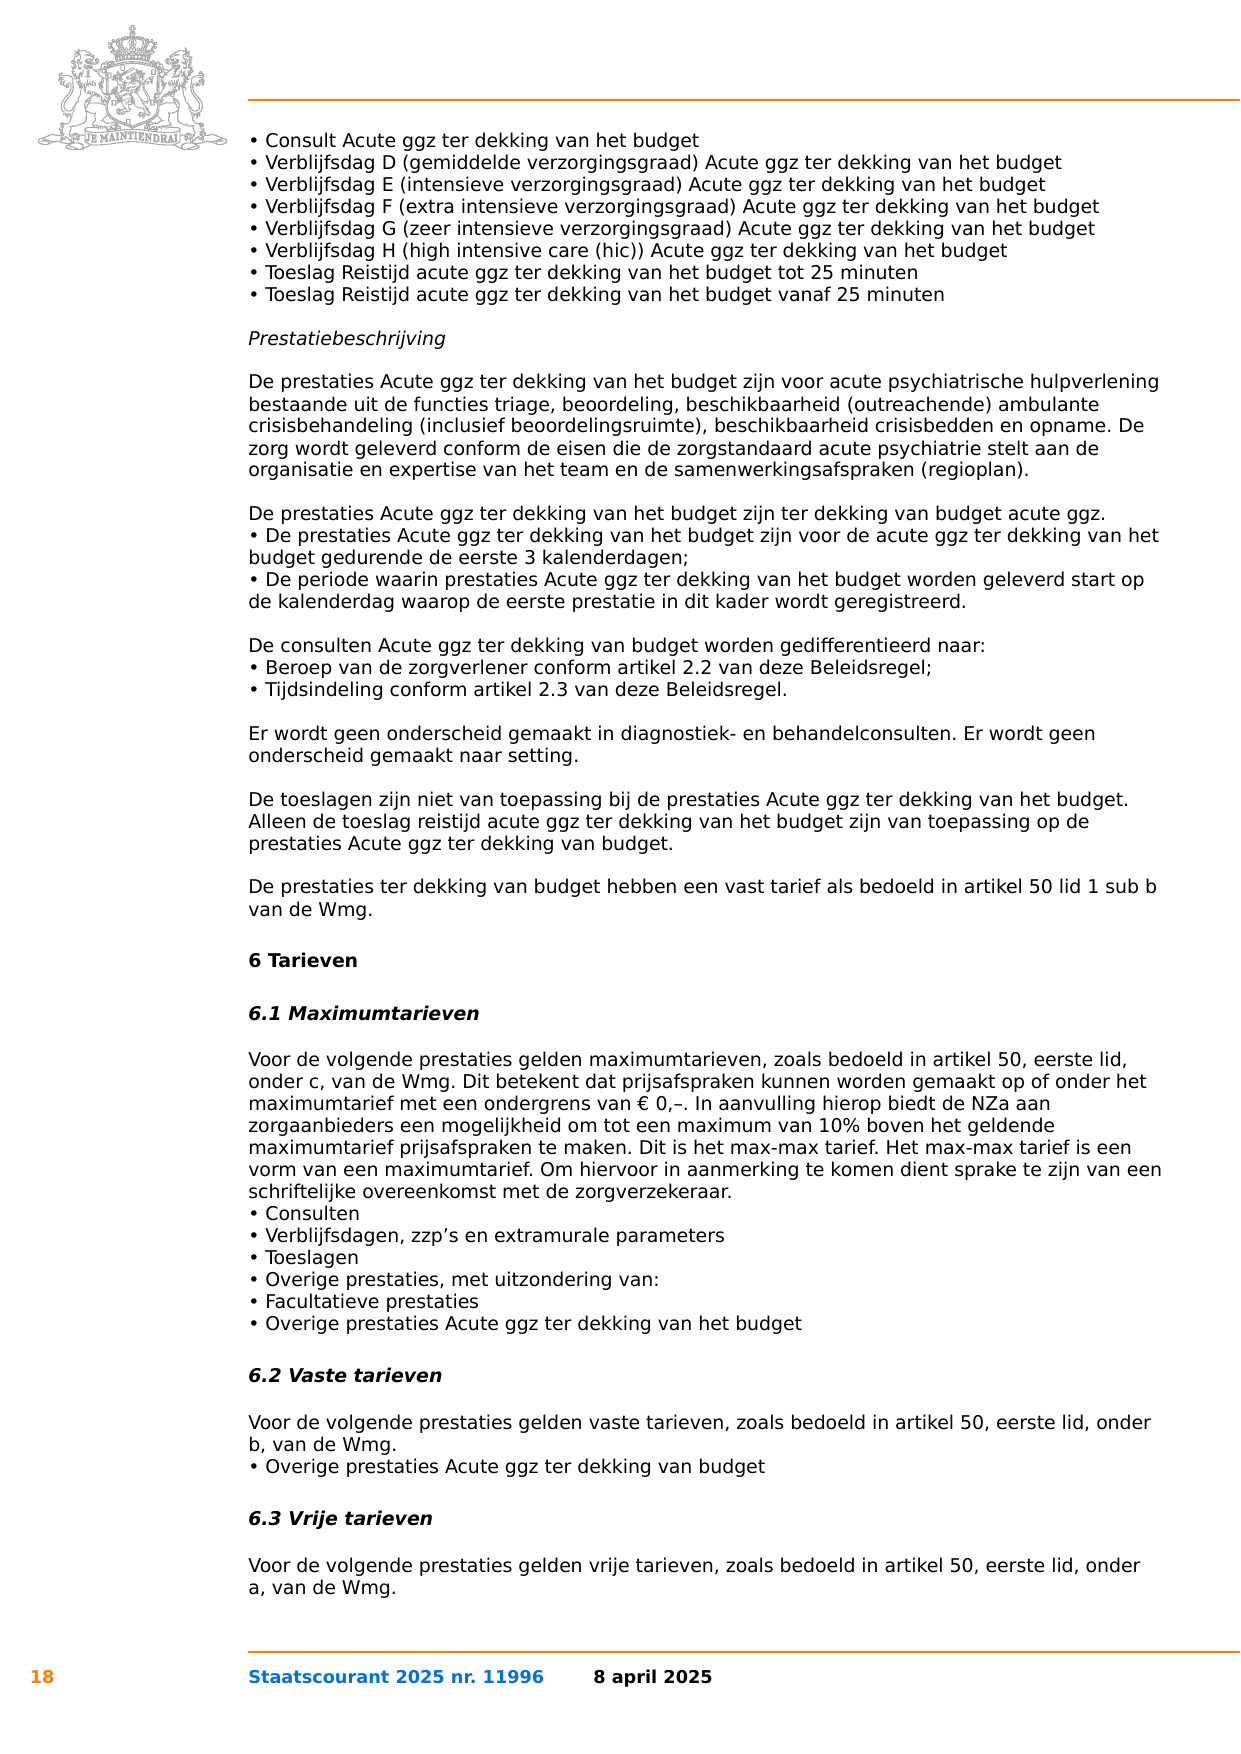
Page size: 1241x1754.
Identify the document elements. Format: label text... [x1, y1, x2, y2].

text • Consulten [248, 1203, 1163, 1225]
text • Verblijfsdag E (intensieve verzorgingsgraad) Acute ggz ter dekking van het budget [248, 174, 1163, 196]
text • Verblijfsdag F (extra intensieve verzorgingsgraad) Acute ggz ter dekking van het budget [248, 196, 1163, 218]
text • De prestaties Acute ggz ter dekking van het budget zijn voor de acute ggz ter dekking van het budget gedurende de eerste 3 kalenderdagen; [248, 525, 1163, 569]
text • Overige prestaties, met uitzondering van: [248, 1269, 1163, 1291]
text • Toeslagen [248, 1247, 1163, 1269]
text • Tijdsindeling conform artikel 2.3 van deze Beleidsregel. [248, 679, 1163, 701]
text • Consult Acute ggz ter dekking van het budget [248, 130, 1163, 152]
text Er wordt geen onderscheid gemaakt in diagnostiek- en behandelconsulten. Er wordt geen onderscheid gemaakt naar setting. [248, 723, 1163, 767]
text • Toeslag Reistijd acute ggz ter dekking van het budget tot 25 minuten [248, 262, 1163, 284]
text • Verblijfsdagen, zzp’s en extramurale parameters [248, 1225, 1163, 1247]
text • De periode waarin prestaties Acute ggz ter dekking van het budget worden geleverd start op de kalenderdag waarop de eerste prestatie in dit kader wordt geregistreerd. [248, 569, 1163, 613]
text • Verblijfsdag G (zeer intensieve verzorgingsgraad) Acute ggz ter dekking van het budget [248, 218, 1163, 240]
subtitle 6.2 Vaste tarieven [248, 1365, 1163, 1387]
text De consulten Acute ggz ter dekking van budget worden gedifferentieerd naar: [248, 635, 1163, 657]
text • Facultatieve prestaties [248, 1291, 1163, 1313]
text • Overige prestaties Acute ggz ter dekking van budget [248, 1456, 1163, 1478]
text • Toeslag Reistijd acute ggz ter dekking van het budget vanaf 25 minuten [248, 284, 1163, 306]
text De prestaties Acute ggz ter dekking van het budget zijn voor acute psychiatrische hulpverlening bestaande uit de functies triage, beoordeling, beschikbaarheid (outreachende) ambulante crisisbehandeling (inclusief beoordelingsruimte), beschikbaarheid crisisbedden en opname. De zorg wordt geleverd conform de eisen die de zorgstandaard acute psychiatrie stelt aan de organisatie en expertise van het team en de samenwerkingsafspraken (regioplan). [248, 371, 1163, 481]
picture [38, 25, 227, 150]
text • Verblijfsdag D (gemiddelde verzorgingsgraad) Acute ggz ter dekking van het budget [248, 152, 1163, 174]
subtitle Prestatiebeschrijving [248, 328, 1163, 349]
text Voor de volgende prestaties gelden maximumtarieven, zoals bedoeld in artikel 50, eerste lid, onder c, van de Wmg. Dit betekent dat prijsafspraken kunnen worden gemaakt op of onder het maximumtarief met een ondergrens van € 0,–. In aanvulling hierop biedt de NZa aan zorgaanbieders een mogelijkheid om tot een maximum van 10% boven het geldende maximumtarief prijsafspraken te maken. Dit is het max-max tarief. Het max-max tarief is een vorm van een maximumtarief. Om hiervoor in aanmerking te komen dient sprake te zijn van een schriftelijke overeenkomst met de zorgverzekeraar. [248, 1049, 1163, 1203]
text Voor de volgende prestaties gelden vaste tarieven, zoals bedoeld in artikel 50, eerste lid, onder b, van de Wmg. [248, 1412, 1163, 1456]
subtitle 6.1 Maximumtarieven [248, 1002, 1163, 1024]
subtitle 6 Tarieven [248, 950, 1163, 972]
text • Overige prestaties Acute ggz ter dekking van het budget [248, 1313, 1163, 1335]
text • Verblijfsdag H (high intensive care (hic)) Acute ggz ter dekking van het budget [248, 240, 1163, 262]
text • Beroep van de zorgverlener conform artikel 2.2 van deze Beleidsregel; [248, 657, 1163, 679]
text De prestaties Acute ggz ter dekking van het budget zijn ter dekking van budget acute ggz. [248, 503, 1163, 525]
text De prestaties ter dekking van budget hebben een vast tarief als bedoeld in artikel 50 lid 1 sub b van de Wmg. [248, 876, 1163, 920]
subtitle 6.3 Vrije tarieven [248, 1508, 1163, 1530]
text De toeslagen zijn niet van toepassing bij de prestaties Acute ggz ter dekking van het budget. Alleen de toeslag reistijd acute ggz ter dekking van het budget zijn van toepassing op de prestaties Acute ggz ter dekking van budget. [248, 789, 1163, 854]
text Voor de volgende prestaties gelden vrije tarieven, zoals bedoeld in artikel 50, eerste lid, onder a, van de Wmg. [248, 1555, 1163, 1599]
